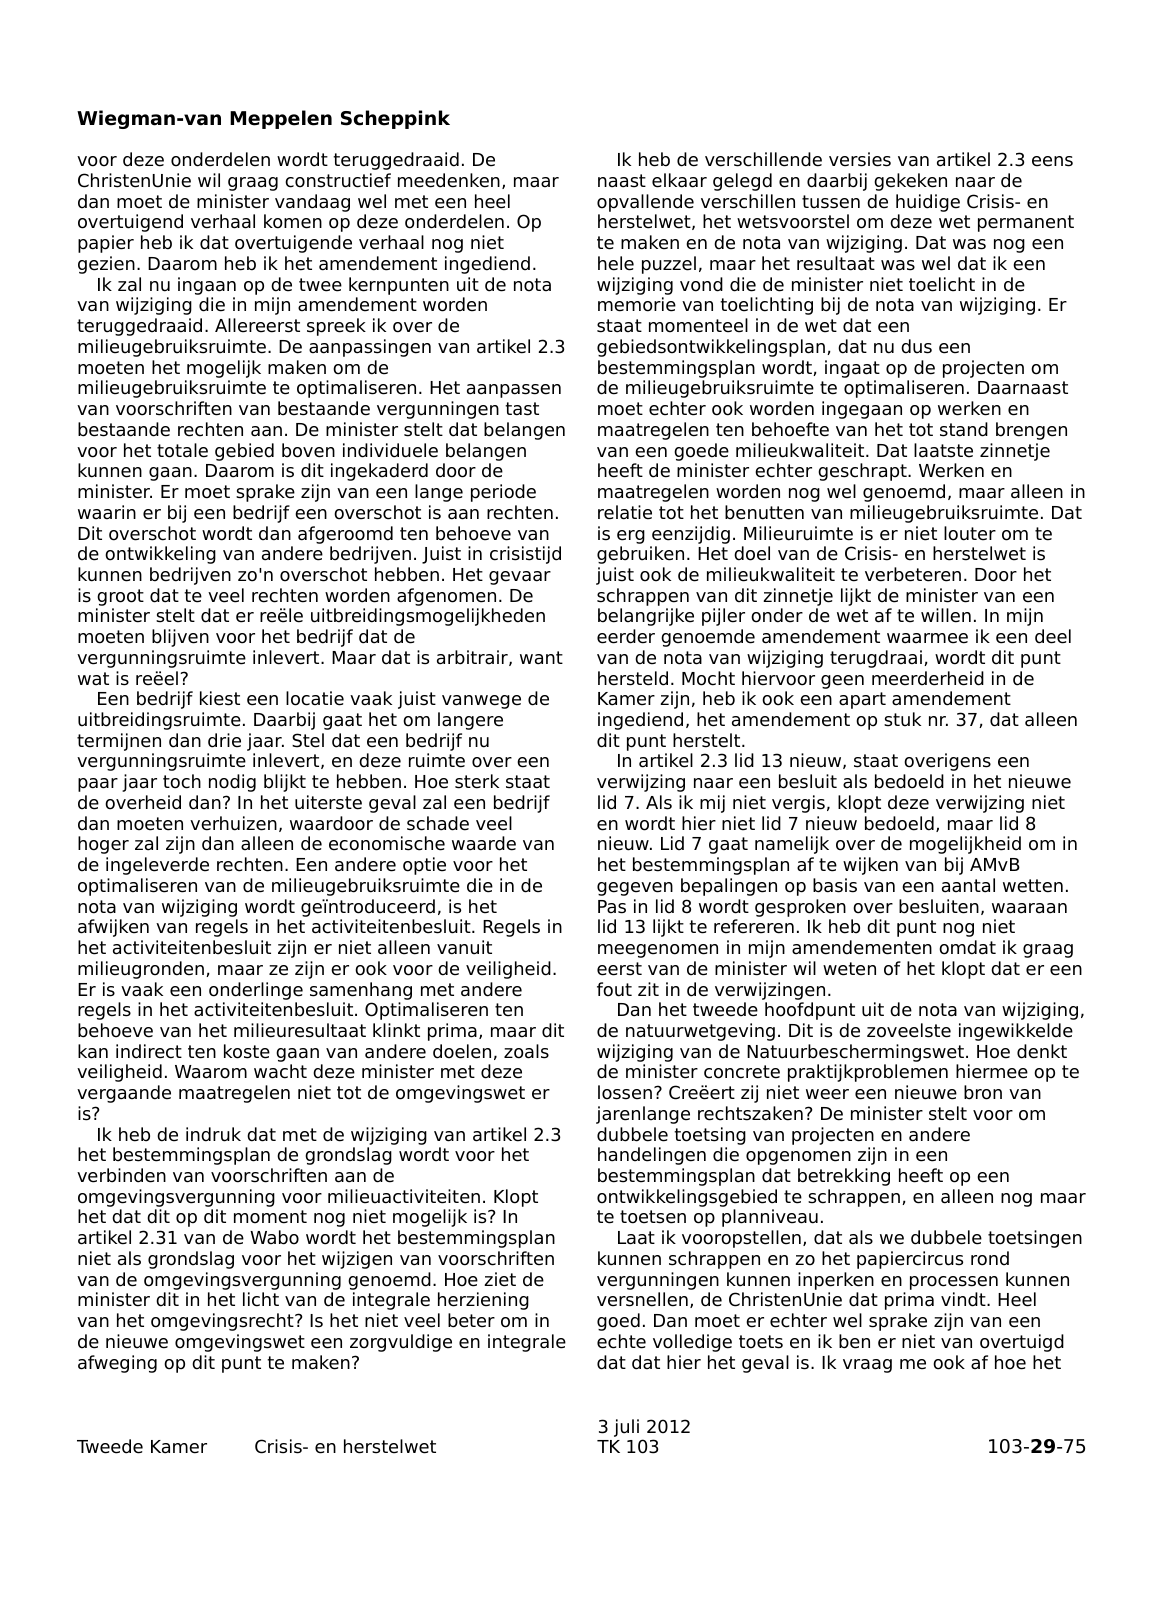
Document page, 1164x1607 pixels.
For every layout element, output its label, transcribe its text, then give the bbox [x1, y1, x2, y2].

text Ik heb de verschillende versies van artikel 2.3 eens naast elkaar gelegd en daarbij gekeken naar de opvallende verschillen tussen de huidige Crisis- en herstelwet, het wetsvoorstel om deze wet permanent te maken en de nota van wijziging. Dat was nog een hele puzzel, maar het resultaat was wel dat ik een wijziging vond die de minister niet toelicht in de memorie van toelichting bij de nota van wijziging. Er staat momenteel in de wet dat een gebiedsontwikkelingsplan, dat nu dus een bestemmingsplan wordt, ingaat op de projecten om de milieugebruiksruimte te optimaliseren. Daarnaast moet echter ook worden ingegaan op werken en maatregelen ten behoefte van het tot stand brengen van een goede milieukwaliteit. Dat laatste zinnetje heeft de minister echter geschrapt. Werken en maatregelen worden nog wel genoemd, maar alleen in relatie tot het benutten van milieugebruiksruimte. Dat is erg eenzijdig. Milieuruimte is er niet louter om te gebruiken. Het doel van de Crisis- en herstelwet is juist ook de milieukwaliteit te verbeteren. Door het schrappen van dit zinnetje lijkt de minister van een belangrijke pijler onder de wet af te willen. In mijn eerder genoemde amendement waarmee ik een deel van de nota van wijziging terugdraai, wordt dit punt hersteld. Mocht hiervoor geen meerderheid in de Kamer zijn, heb ik ook een apart amendement ingediend, het amendement op stuk nr. 37, dat alleen dit punt herstelt. [596, 150, 1087, 751]
text Laat ik vooropstellen, dat als we dubbele toetsingen kunnen schrappen en zo het papiercircus rond vergunningen kunnen inperken en processen kunnen versnellen, de ChristenUnie dat prima vindt. Heel goed. Dan moet er echter wel sprake zijn van een echte volledige toets en ik ben er niet van overtuigd dat dat hier het geval is. Ik vraag me ook af hoe het [596, 1228, 1087, 1373]
text Ik zal nu ingaan op de twee kernpunten uit de nota van wijziging die in mijn amendement worden teruggedraaid. Allereerst spreek ik over de milieugebruiksruimte. De aanpassingen van artikel 2.3 moeten het mogelijk maken om de milieugebruiksruimte te optimaliseren. Het aanpassen van voorschriften van bestaande vergunningen tast bestaande rechten aan. De minister stelt dat belangen voor het totale gebied boven individuele belangen kunnen gaan. Daarom is dit ingekaderd door de minister. Er moet sprake zijn van een lange periode waarin er bij een bedrijf een overschot is aan rechten. Dit overschot wordt dan afgeroomd ten behoeve van de ontwikkeling van andere bedrijven. Juist in crisistijd kunnen bedrijven zo'n overschot hebben. Het gevaar is groot dat te veel rechten worden afgenomen. De minister stelt dat er reële uitbreidingsmogelijkheden moeten blijven voor het bedrijf dat de vergunningsruimte inlevert. Maar dat is arbitrair, want wat is reëel? [77, 274, 567, 689]
text Ik heb de indruk dat met de wijziging van artikel 2.3 het bestemmingsplan de grondslag wordt voor het verbinden van voorschriften aan de omgevingsvergunning voor milieuactiviteiten. Klopt het dat dit op dit moment nog niet mogelijk is? In artikel 2.31 van de Wabo wordt het bestemmingsplan niet als grondslag voor het wijzigen van voorschriften van de omgevingsvergunning genoemd. Hoe ziet de minister dit in het licht van de integrale herziening van het omgevingsrecht? Is het niet veel beter om in de nieuwe omgevingswet een zorgvuldige en integrale afweging op dit punt te maken? [77, 1124, 567, 1373]
text Dan het tweede hoofdpunt uit de nota van wijziging, de natuurwetgeving. Dit is de zoveelste ingewikkelde wijziging van de Natuurbeschermingswet. Hoe denkt de minister concrete praktijkproblemen hiermee op te lossen? Creëert zij niet weer een nieuwe bron van jarenlange rechtszaken? De minister stelt voor om dubbele toetsing van projecten en andere handelingen die opgenomen zijn in een bestemmingsplan dat betrekking heeft op een ontwikkelingsgebied te schrappen, en alleen nog maar te toetsen op planniveau. [596, 1000, 1087, 1228]
text In artikel 2.3 lid 13 nieuw, staat overigens een verwijzing naar een besluit als bedoeld in het nieuwe lid 7. Als ik mij niet vergis, klopt deze verwijzing niet en wordt hier niet lid 7 nieuw bedoeld, maar lid 8 nieuw. Lid 7 gaat namelijk over de mogelijkheid om in het bestemmingsplan af te wijken van bij AMvB gegeven bepalingen op basis van een aantal wetten. Pas in lid 8 wordt gesproken over besluiten, waaraan lid 13 lijkt te refereren. Ik heb dit punt nog niet meegenomen in mijn amendementen omdat ik graag eerst van de minister wil weten of het klopt dat er een fout zit in de verwijzingen. [596, 751, 1087, 1000]
text voor deze onderdelen wordt teruggedraaid. De ChristenUnie wil graag constructief meedenken, maar dan moet de minister vandaag wel met een heel overtuigend verhaal komen op deze onderdelen. Op papier heb ik dat overtuigende verhaal nog niet gezien. Daarom heb ik het amendement ingediend. [77, 150, 567, 274]
text Een bedrijf kiest een locatie vaak juist vanwege de uitbreidingsruimte. Daarbij gaat het om langere termijnen dan drie jaar. Stel dat een bedrijf nu vergunningsruimte inlevert, en deze ruimte over een paar jaar toch nodig blijkt te hebben. Hoe sterk staat de overheid dan? In het uiterste geval zal een bedrijf dan moeten verhuizen, waardoor de schade veel hoger zal zijn dan alleen de economische waarde van de ingeleverde rechten. Een andere optie voor het optimaliseren van de milieugebruiksruimte die in de nota van wijziging wordt geïntroduceerd, is het afwijken van regels in het activiteitenbesluit. Regels in het activiteitenbesluit zijn er niet alleen vanuit milieugronden, maar ze zijn er ook voor de veiligheid. Er is vaak een onderlinge samenhang met andere regels in het activiteitenbesluit. Optimaliseren ten behoeve van het milieuresultaat klinkt prima, maar dit kan indirect ten koste gaan van andere doelen, zoals veiligheid. Waarom wacht deze minister met deze vergaande maatregelen niet tot de omgevingswet er is? [77, 689, 567, 1124]
